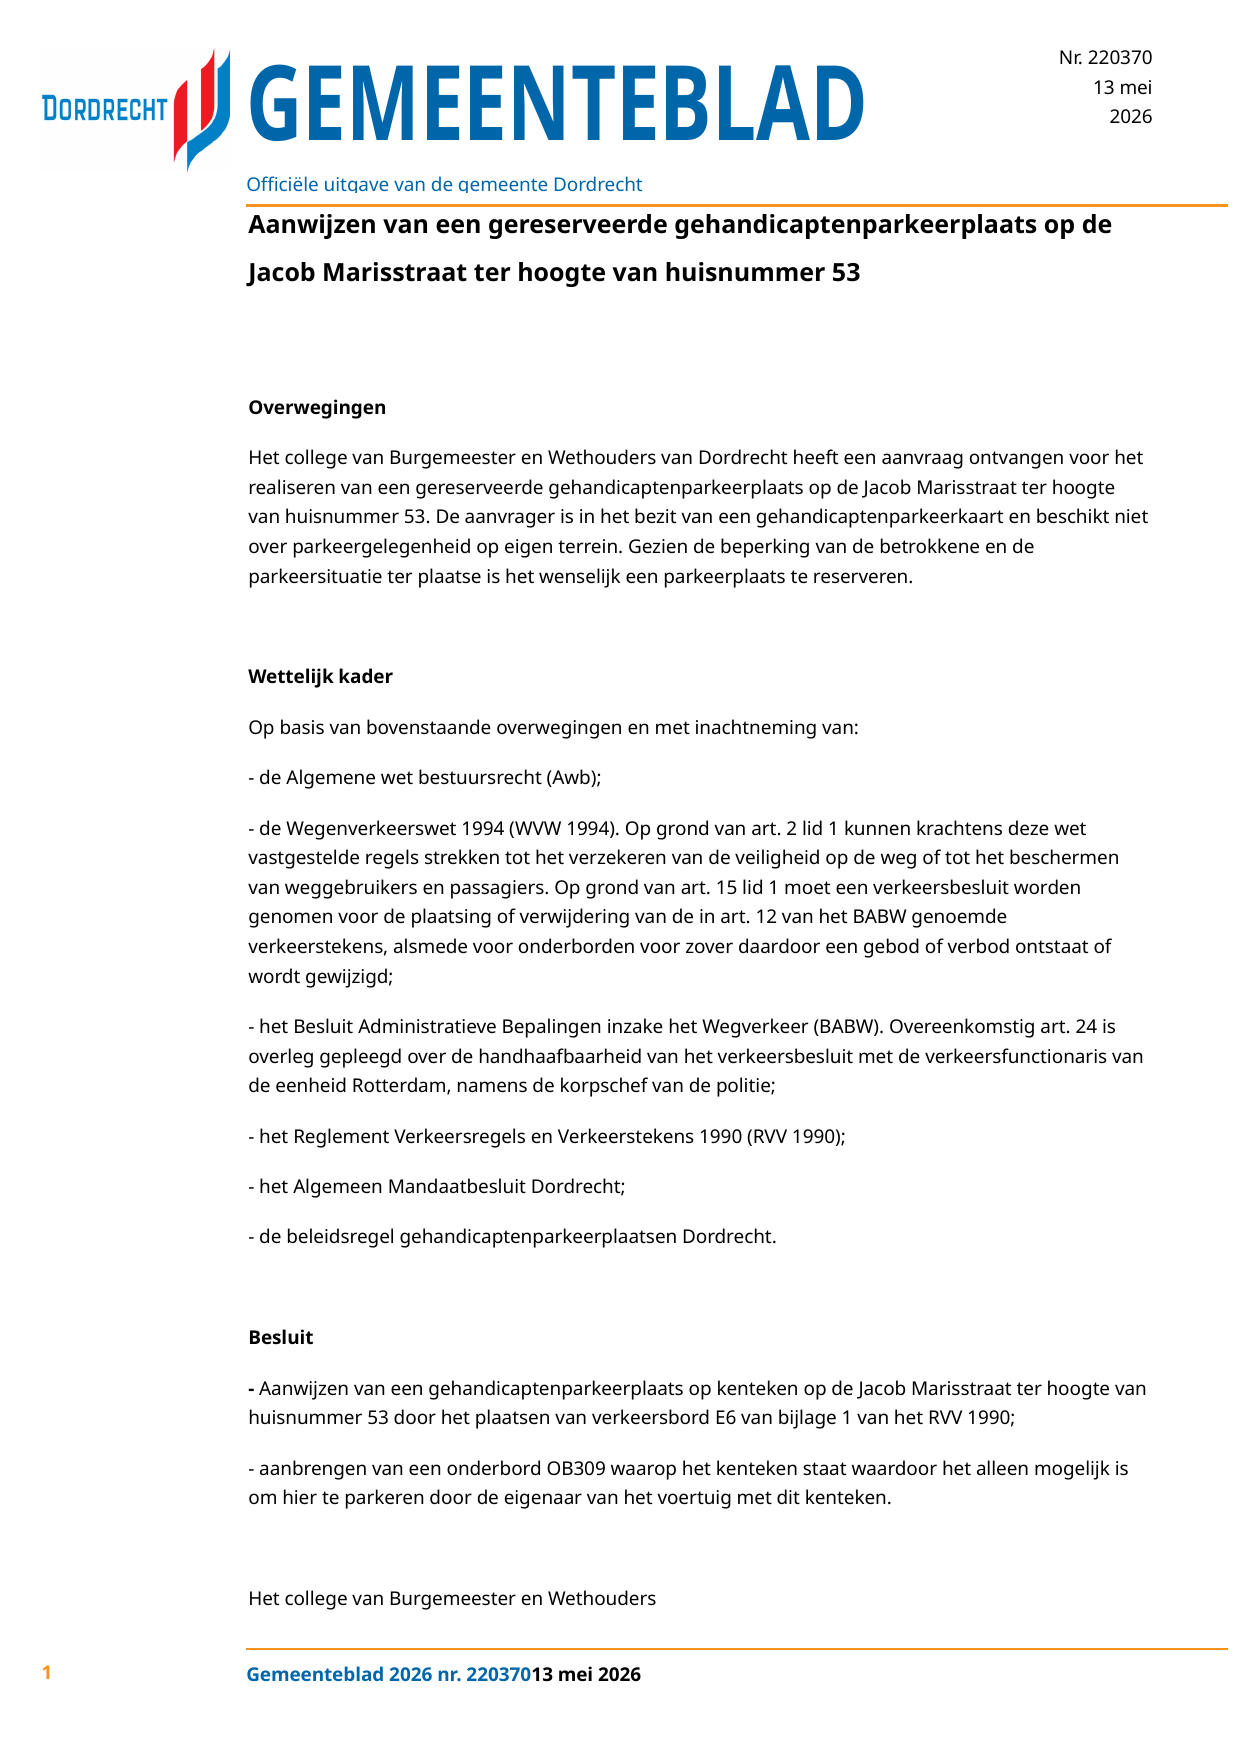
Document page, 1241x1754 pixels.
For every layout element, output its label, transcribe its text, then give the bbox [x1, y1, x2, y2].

picture [41, 47, 231, 172]
text - de beleidsregel gehandicaptenparkeerplaatsen Dordrecht. [248, 1224, 1152, 1249]
text - de Algemene wet bestuursrecht (Awb); [248, 764, 1152, 790]
text Aanwijzen van een gereserveerde gehandicaptenparkeerplaats op de Jacob Marisstraat ter hoogte van huisnummer 53 [248, 207, 1152, 288]
text - het Reglement Verkeersregels en Verkeerstekens 1990 (RVV 1990); [248, 1123, 1152, 1148]
text - het Besluit Administratieve Bepalingen inzake het Wegverkeer (BABW). Overeenkomstig art. 24 is overleg gepleegd over de handhaafbaarheid van het verkeersbesluit met de verkeersfunctionaris van de eenheid Rotterdam, namens de korpschef van de politie; [248, 1013, 1152, 1098]
text - aanbrengen van een onderbord OB309 waarop het kenteken staat waardoor het alleen mogelijk is om hier te parkeren door de eigenaar van het voertuig met dit kenteken. [248, 1455, 1152, 1510]
text - Aanwijzen van een gehandicaptenparkeerplaats op kenteken op de Jacob Marisstraat ter hoogte van huisnummer 53 door het plaatsen van verkeersbord E6 van bijlage 1 van het RVV 1990; [248, 1375, 1152, 1430]
text Besluit [248, 1324, 1152, 1350]
text Overwegingen [248, 394, 1152, 420]
text Op basis van bovenstaande overwegingen en met inachtneming van: [248, 714, 1152, 740]
text Het college van Burgemeester en Wethouders [248, 1585, 1152, 1611]
text - de Wegenverkeerswet 1994 (WVW 1994). Op grond van art. 2 lid 1 kunnen krachtens deze wet vastgestelde regels strekken tot het verzekeren van de veiligheid op de weg of tot het beschermen van weggebruikers en passagiers. Op grond van art. 15 lid 1 moet een verkeersbesluit worden genomen voor de plaatsing of verwijdering van de in art. 12 van het BABW genoemde verkeerstekens, alsmede voor onderborden voor zover daardoor een gebod of verbod ontstaat of wordt gewijzigd; [248, 815, 1152, 988]
text Het college van Burgemeester en Wethouders van Dordrecht heeft een aanvraag ontvangen voor het realiseren van een gereserveerde gehandicaptenparkeerplaats op de Jacob Marisstraat ter hoogte van huisnummer 53. De aanvrager is in het bezit van een gehandicaptenparkeerkaart en beschikt niet over parkeergelegenheid op eigen terrein. Gezien de beperking van de betrokkene en de parkeersituatie ter plaatse is het wenselijk een parkeerplaats te reserveren. [248, 444, 1152, 588]
text Wettelijk kader [248, 664, 1152, 689]
text - het Algemeen Mandaatbesluit Dordrecht; [248, 1173, 1152, 1199]
